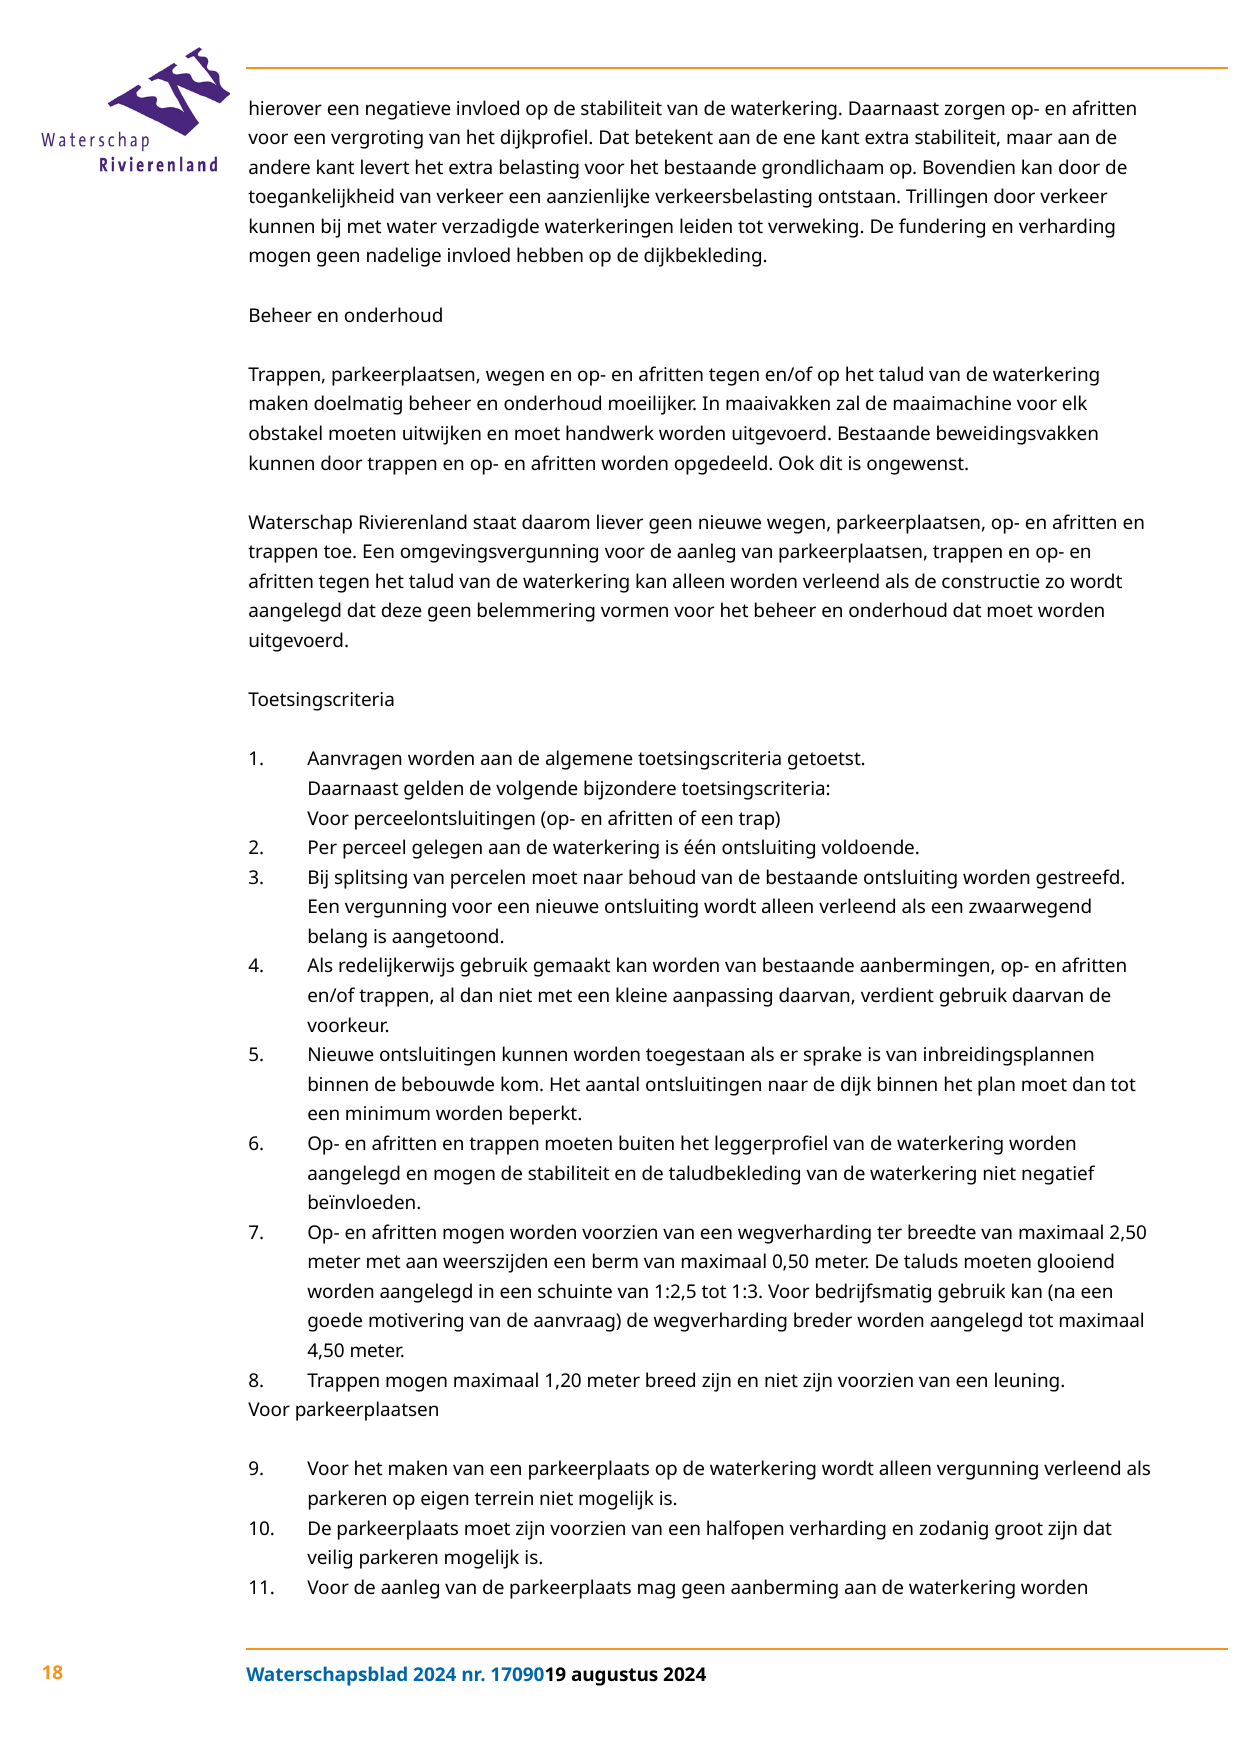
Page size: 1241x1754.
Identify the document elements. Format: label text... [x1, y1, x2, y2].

list Voor perceelontsluitingen (op- en afritten of een trap) [248, 805, 1152, 831]
list Per perceel gelegen aan de waterkering is één ontsluiting voldoende. [248, 834, 1152, 860]
list De parkeerplaats moet zijn voorzien van een halfopen verharding en zodanig groot zijn dat veilig parkeren mogelijk is. [248, 1515, 1152, 1570]
text Waterschap Rivierenland staat daarom liever geen nieuwe wegen, parkeerplaatsen, op- en afritten en trappen toe. Een omgevingsvergunning voor de aanleg van parkeerplaatsen, trappen en op- en afritten tegen het talud van de waterkering kan alleen worden verleend als de constructie zo wordt aangelegd dat deze geen belemmering vormen voor het beheer en onderhoud dat moet worden uitgevoerd. [248, 509, 1152, 653]
list Als redelijkerwijs gebruik gemaakt kan worden van bestaande aanbermingen, op- en afritten en/of trappen, al dan niet met een kleine aanpassing daarvan, verdient gebruik daarvan de voorkeur. [248, 953, 1152, 1038]
list Op- en afritten en trappen moeten buiten het leggerprofiel van de waterkering worden aangelegd en mogen de stabiliteit en de taludbekleding van de waterkering niet negatief beïnvloeden. [248, 1130, 1152, 1215]
list Daarnaast gelden de volgende bijzondere toetsingscriteria: [248, 775, 1152, 801]
list Trappen mogen maximaal 1,20 meter breed zijn en niet zijn voorzien van een leuning. [248, 1367, 1152, 1393]
picture [41, 47, 231, 172]
list Aanvragen worden aan de algemene toetsingscriteria getoetst. [248, 746, 1152, 771]
text Beheer en onderhoud [248, 302, 1152, 328]
list Voor de aanleg van de parkeerplaats mag geen aanberming aan de waterkering worden [248, 1574, 1152, 1600]
list Voor het maken van een parkeerplaats op de waterkering wordt alleen vergunning verleend als parkeren op eigen terrein niet mogelijk is. [248, 1456, 1152, 1511]
text Voor parkeerplaatsen [248, 1396, 1152, 1422]
list Nieuwe ontsluitingen kunnen worden toegestaan als er sprake is van inbreidingsplannen binnen de bebouwde kom. Het aantal ontsluitingen naar de dijk binnen het plan moet dan tot een minimum worden beperkt. [248, 1041, 1152, 1126]
text Trappen, parkeerplaatsen, wegen en op- en afritten tegen en/of op het talud van de waterkering maken doelmatig beheer en onderhoud moeilijker. In maaivakken zal de maaimachine voor elk obstakel moeten uitwijken en moet handwerk worden uitgevoerd. Bestaande beweidingsvakken kunnen door trappen en op- en afritten worden opgedeeld. Ook dit is ongewenst. [248, 361, 1152, 476]
text Toetsingscriteria [248, 686, 1152, 712]
list Op- en afritten mogen worden voorzien van een wegverharding ter breedte van maximaal 2,50 meter met aan weerszijden een berm van maximaal 0,50 meter. De taluds moeten glooiend worden aangelegd in een schuinte van 1:2,5 tot 1:3. Voor bedrijfsmatig gebruik kan (na een goede motivering van de aanvraag) de wegverharding breder worden aangelegd tot maximaal 4,50 meter. [248, 1219, 1152, 1363]
list Bij splitsing van percelen moet naar behoud van de bestaande ontsluiting worden gestreefd. Een vergunning voor een nieuwe ontsluiting wordt alleen verleend als een zwaarwegend belang is aangetoond. [248, 864, 1152, 949]
text hierover een negatieve invloed op de stabiliteit van de waterkering. Daarnaast zorgen op- en afritten voor een vergroting van het dijkprofiel. Dat betekent aan de ene kant extra stabiliteit, maar aan de andere kant levert het extra belasting voor het bestaande grondlichaam op. Bovendien kan door de toegankelijkheid van verkeer een aanzienlijke verkeersbelasting ontstaan. Trillingen door verkeer kunnen bij met water verzadigde waterkeringen leiden tot verweking. De fundering en verharding mogen geen nadelige invloed hebben op de dijkbekleding. [248, 95, 1152, 268]
